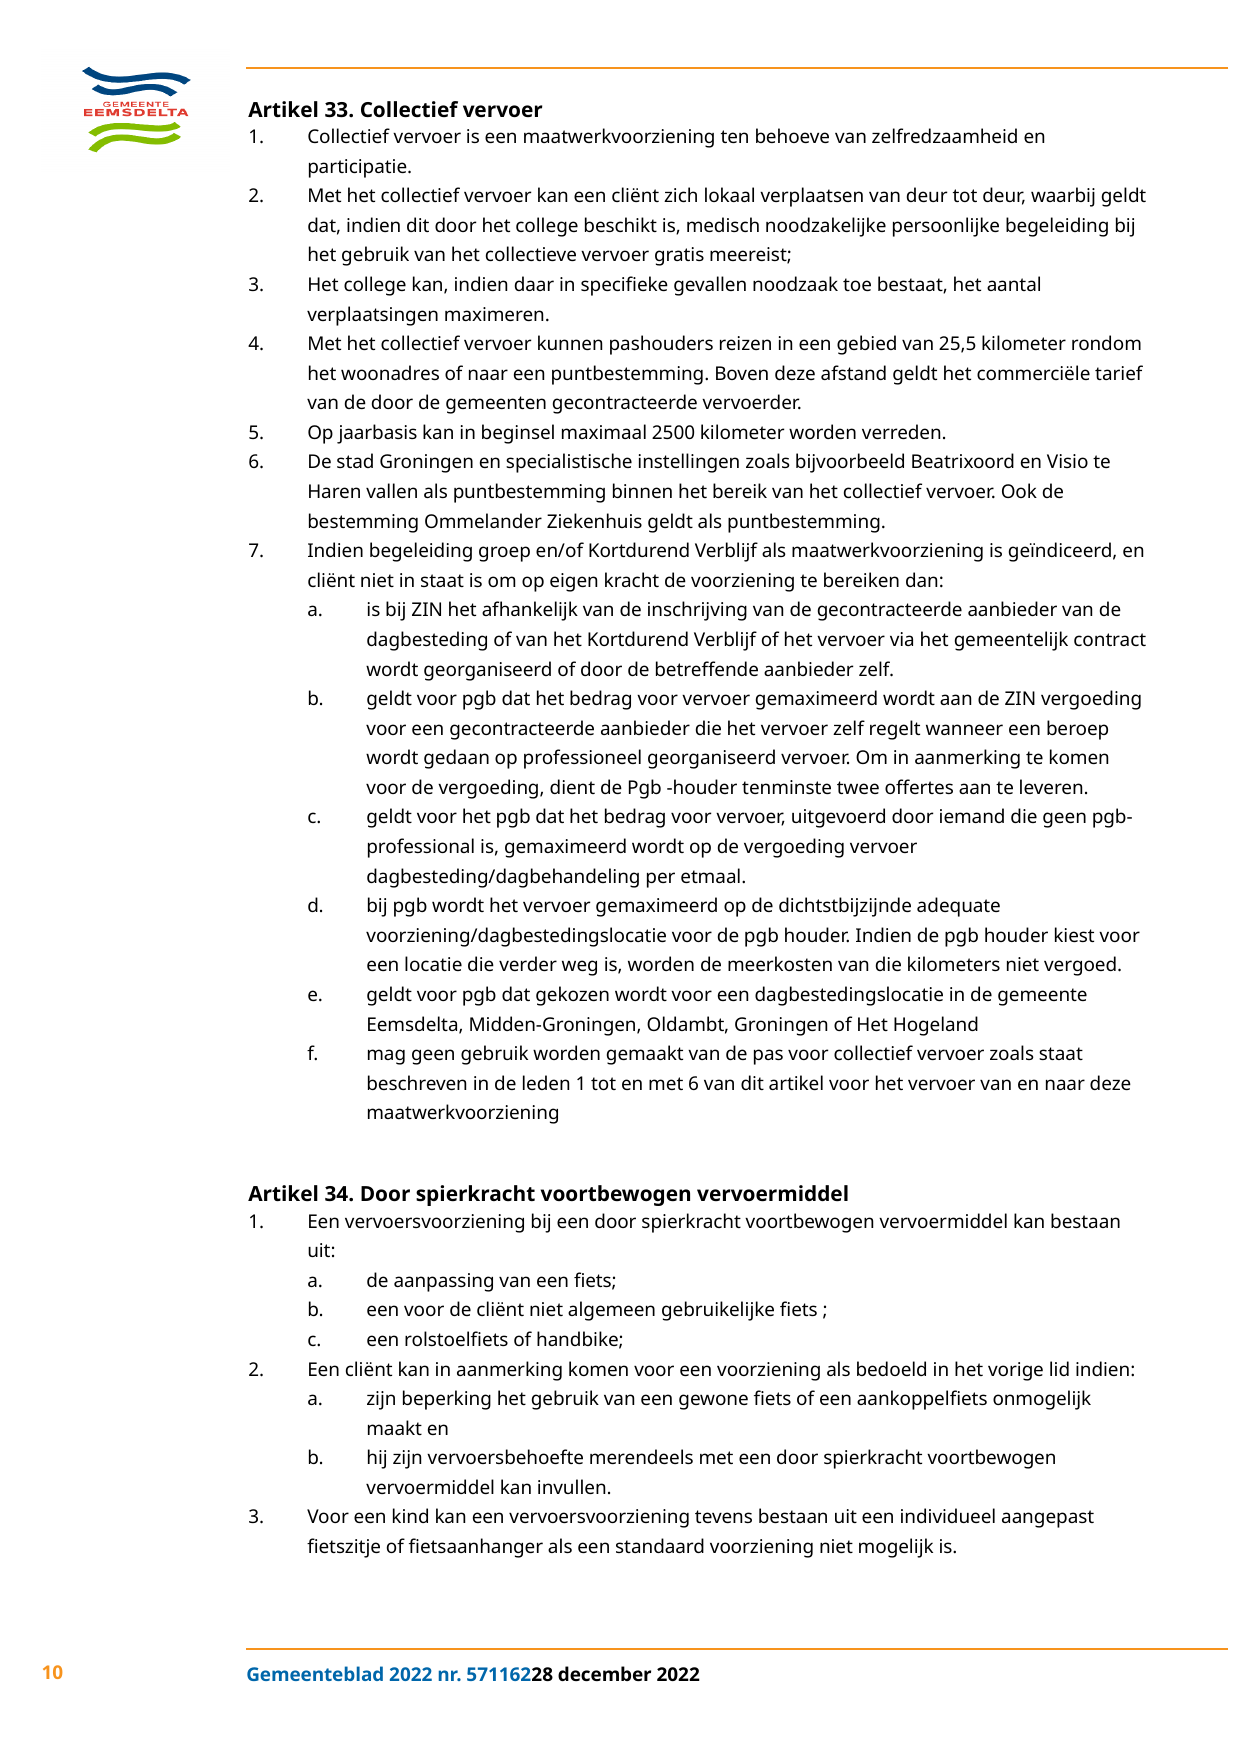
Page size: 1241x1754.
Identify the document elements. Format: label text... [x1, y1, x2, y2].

list Het college kan, indien daar in specifieke gevallen noodzaak toe bestaat, het aantal verplaatsingen maximeren. [248, 271, 1152, 326]
list Een vervoersvoorziening bij een door spierkracht voortbewogen vervoermiddel kan bestaan uit: [248, 1208, 1152, 1263]
list geldt voor pgb dat het bedrag voor vervoer gemaximeerd wordt aan de ZIN vergoeding voor een gecontracteerde aanbieder die het vervoer zelf regelt wanneer een beroep wordt gedaan op professioneel georganiseerd vervoer. Om in aanmerking te komen voor de vergoeding, dient de Pgb -houder tenminste twee offertes aan te leveren. [307, 685, 1152, 800]
list een rolstoelfiets of handbike; [307, 1326, 1152, 1352]
picture [41, 47, 231, 172]
text Artikel 33. Collectief vervoer [248, 95, 1152, 123]
list zijn beperking het gebruik van een gewone fiets of een aankoppelfiets onmogelijk maakt en [307, 1385, 1152, 1441]
list Collectief vervoer is een maatwerkvoorziening ten behoeve van zelfredzaamheid en participatie. [248, 123, 1152, 178]
list Op jaarbasis kan in beginsel maximaal 2500 kilometer worden verreden. [248, 419, 1152, 445]
list is bij ZIN het afhankelijk van de inschrijving van de gecontracteerde aanbieder van de dagbesteding of van het Kortdurend Verblijf of het vervoer via het gemeentelijk contract wordt georganiseerd of door de betreffende aanbieder zelf. [307, 597, 1152, 681]
list hij zijn vervoersbehoefte merendeels met een door spierkracht voortbewogen vervoermiddel kan invullen. [307, 1444, 1152, 1500]
text Artikel 34. Door spierkracht voortbewogen vervoermiddel [248, 1179, 1152, 1208]
list bij pgb wordt het vervoer gemaximeerd op de dichtstbijzijnde adequate voorziening/dagbestedingslocatie voor de pgb houder. Indien de pgb houder kiest voor een locatie die verder weg is, worden de meerkosten van die kilometers niet vergoed. [307, 892, 1152, 977]
list geldt voor het pgb dat het bedrag voor vervoer, uitgevoerd door iemand die geen pgb-professional is, gemaximeerd wordt op de vergoeding vervoer dagbesteding/dagbehandeling per etmaal. [307, 804, 1152, 888]
list de aanpassing van een fiets; [307, 1267, 1152, 1293]
list Met het collectief vervoer kunnen pashouders reizen in een gebied van 25,5 kilometer rondom het woonadres of naar een puntbestemming. Boven deze afstand geldt het commerciële tarief van de door de gemeenten gecontracteerde vervoerder. [248, 330, 1152, 415]
list mag geen gebruik worden gemaakt van de pas voor collectief vervoer zoals staat beschreven in de leden 1 tot en met 6 van dit artikel voor het vervoer van en naar deze maatwerkvoorziening [307, 1040, 1152, 1125]
list De stad Groningen en specialistische instellingen zoals bijvoorbeeld Beatrixoord en Visio te Haren vallen als puntbestemming binnen het bereik van het collectief vervoer. Ook de bestemming Ommelander Ziekenhuis geldt als puntbestemming. [248, 449, 1152, 533]
list Met het collectief vervoer kan een cliënt zich lokaal verplaatsen van deur tot deur, waarbij geldt dat, indien dit door het college beschikt is, medisch noodzakelijke persoonlijke begeleiding bij het gebruik van het collectieve vervoer gratis meereist; [248, 182, 1152, 267]
list een voor de cliënt niet algemeen gebruikelijke fiets ; [307, 1297, 1152, 1322]
list Voor een kind kan een vervoersvoorziening tevens bestaan uit een individueel aangepast fietszitje of fietsaanhanger als een standaard voorziening niet mogelijk is. [248, 1504, 1152, 1559]
list geldt voor pgb dat gekozen wordt voor een dagbestedingslocatie in de gemeente Eemsdelta, Midden-Groningen, Oldambt, Groningen of Het Hogeland [307, 981, 1152, 1036]
list Een cliënt kan in aanmerking komen voor een voorziening als bedoeld in het vorige lid indien: [248, 1356, 1152, 1382]
list Indien begeleiding groep en/of Kortdurend Verblijf als maatwerkvoorziening is geïndiceerd, en cliënt niet in staat is om op eigen kracht de voorziening te bereiken dan: [248, 537, 1152, 593]
